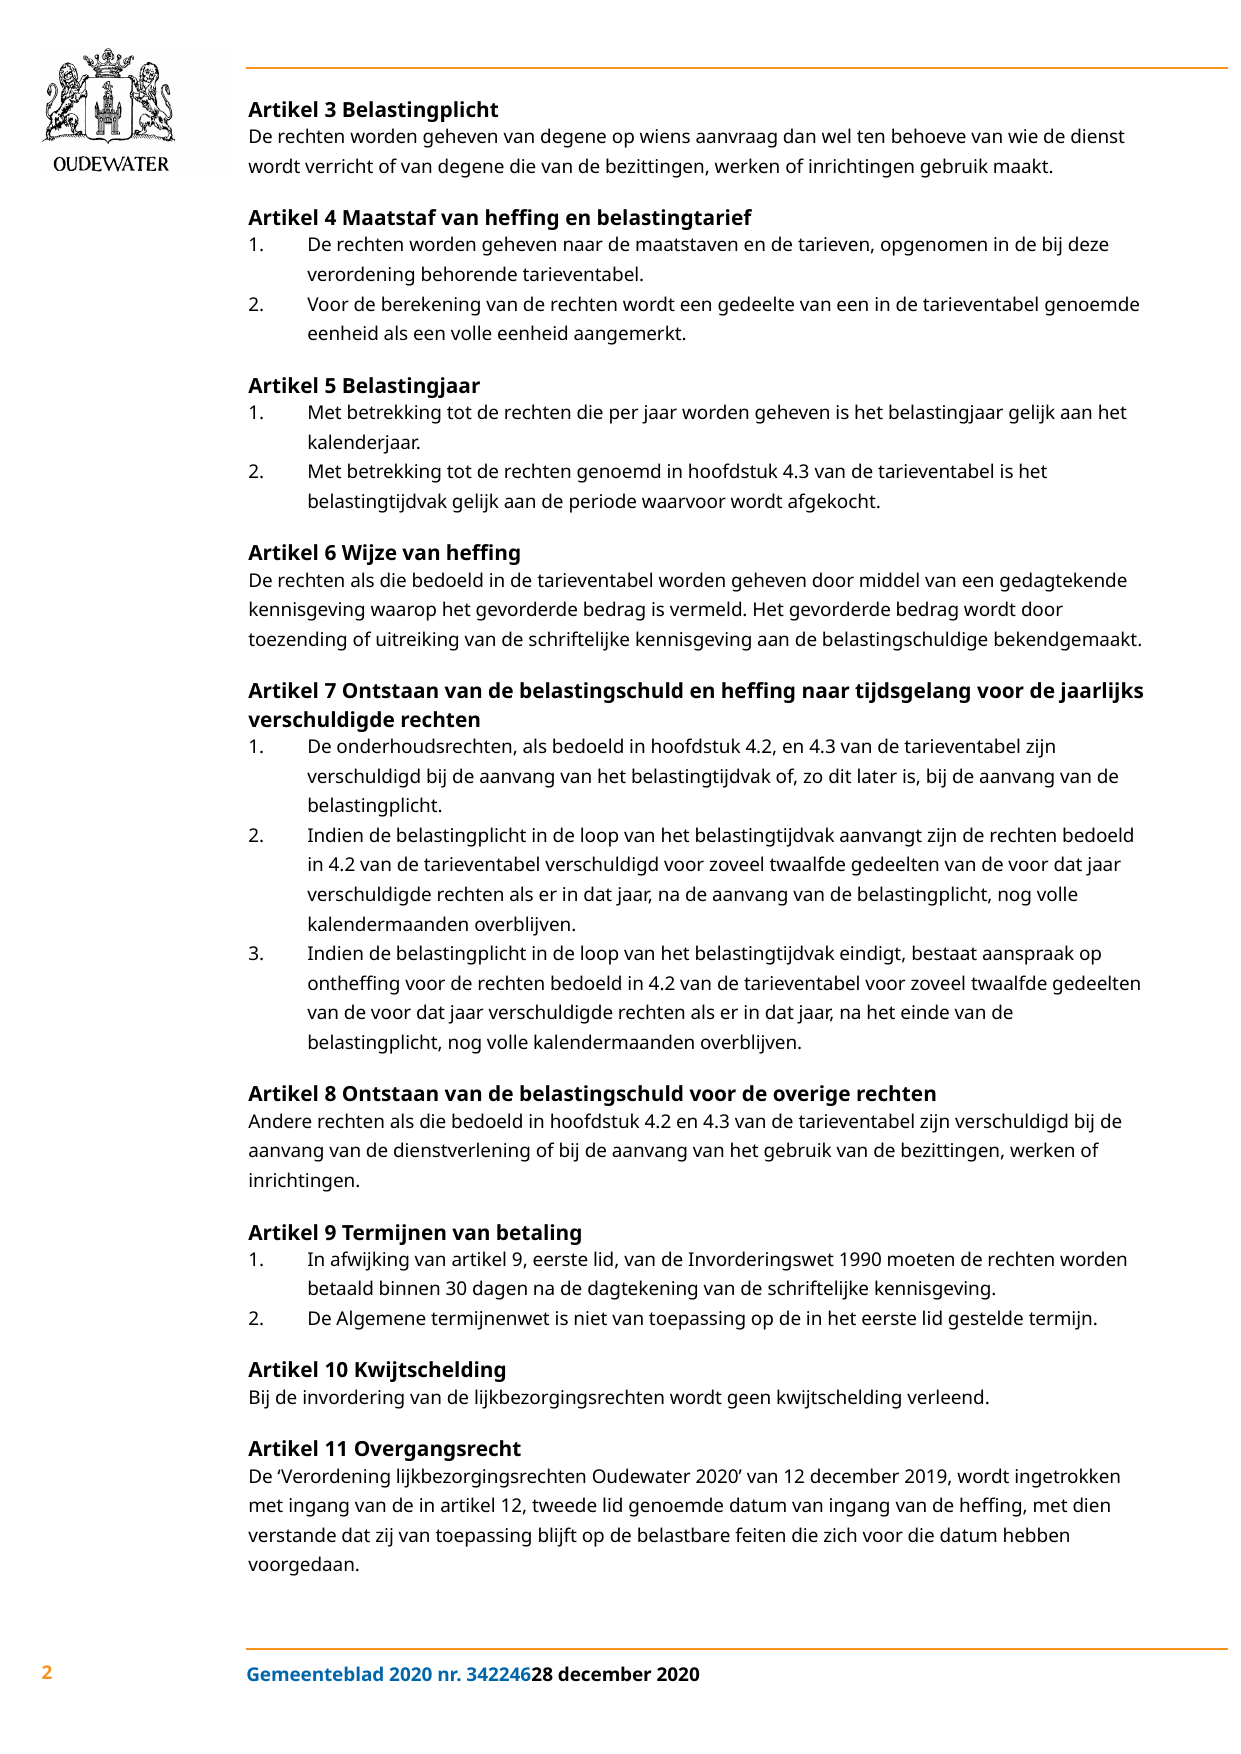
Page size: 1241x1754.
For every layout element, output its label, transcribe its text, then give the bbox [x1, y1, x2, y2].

picture [41, 47, 231, 172]
list Met betrekking tot de rechten genoemd in hoofdstuk 4.3 van de tarieventabel is het belastingtijdvak gelijk aan de periode waarvoor wordt afgekocht. [248, 458, 1152, 514]
text De ‘Verordening lijkbezorgingsrechten Oudewater 2020’ van 12 december 2019, wordt ingetrokken met ingang van de in artikel 12, tweede lid genoemde datum van ingang van de heffing, met dien verstande dat zij van toepassing blijft op de belastbare feiten die zich voor die datum hebben voorgedaan. [248, 1463, 1152, 1577]
text Artikel 7 Ontstaan van de belastingschuld en heffing naar tijdsgelang voor de jaarlijks verschuldigde rechten [248, 676, 1152, 733]
text Andere rechten als die bedoeld in hoofdstuk 4.2 en 4.3 van de tarieventabel zijn verschuldigd bij de aanvang van de dienstverlening of bij de aanvang van het gebruik van de bezittingen, werken of inrichtingen. [248, 1108, 1152, 1193]
text De rechten als die bedoeld in de tarieventabel worden geheven door middel van een gedagtekende kennisgeving waarop het gevorderde bedrag is vermeld. Het gevorderde bedrag wordt door toezending of uitreiking van de schriftelijke kennisgeving aan de belastingschuldige bekendgemaakt. [248, 567, 1152, 652]
list Indien de belastingplicht in de loop van het belastingtijdvak eindigt, bestaat aanspraak op ontheffing voor de rechten bedoeld in 4.2 van de tarieventabel voor zoveel twaalfde gedeelten van de voor dat jaar verschuldigde rechten als er in dat jaar, na het einde van de belastingplicht, nog volle kalendermaanden overblijven. [248, 940, 1152, 1055]
text Artikel 10 Kwijtschelding [248, 1356, 1152, 1384]
list De rechten worden geheven naar de maatstaven en de tarieven, opgenomen in de bij deze verordening behorende tarieventabel. [248, 232, 1152, 287]
text Artikel 4 Maatstaf van heffing en belastingtarief [248, 203, 1152, 232]
list Voor de berekening van de rechten wordt een gedeelte van een in de tarieventabel genoemde eenheid als een volle eenheid aangemerkt. [248, 291, 1152, 346]
list Indien de belastingplicht in de loop van het belastingtijdvak aanvangt zijn de rechten bedoeld in 4.2 van de tarieventabel verschuldigd voor zoveel twaalfde gedeelten van de voor dat jaar verschuldigde rechten als er in dat jaar, na de aanvang van de belastingplicht, nog volle kalendermaanden overblijven. [248, 822, 1152, 937]
text Artikel 5 Belastingjaar [248, 371, 1152, 399]
text Artikel 3 Belastingplicht [248, 95, 1152, 123]
text Bij de invordering van de lijkbezorgingsrechten wordt geen kwijtschelding verleend. [248, 1384, 1152, 1410]
text Artikel 8 Ontstaan van de belastingschuld voor de overige rechten [248, 1079, 1152, 1108]
list Met betrekking tot de rechten die per jaar worden geheven is het belastingjaar gelijk aan het kalenderjaar. [248, 399, 1152, 454]
text Artikel 11 Overgangsrecht [248, 1434, 1152, 1463]
list De Algemene termijnenwet is niet van toepassing op de in het eerste lid gestelde termijn. [248, 1305, 1152, 1331]
list De onderhoudsrechten, als bedoeld in hoofdstuk 4.2, en 4.3 van de tarieventabel zijn verschuldigd bij de aanvang van het belastingtijdvak of, zo dit later is, bij de aanvang van de belastingplicht. [248, 733, 1152, 818]
text De rechten worden geheven van degene op wiens aanvraag dan wel ten behoeve van wie de dienst wordt verricht of van degene die van de bezittingen, werken of inrichtingen gebruik maakt. [248, 123, 1152, 178]
text Artikel 9 Termijnen van betaling [248, 1218, 1152, 1246]
text Artikel 6 Wijze van heffing [248, 538, 1152, 567]
list In afwijking van artikel 9, eerste lid, van de Invorderingswet 1990 moeten de rechten worden betaald binnen 30 dagen na de dagtekening van de schriftelijke kennisgeving. [248, 1246, 1152, 1301]
